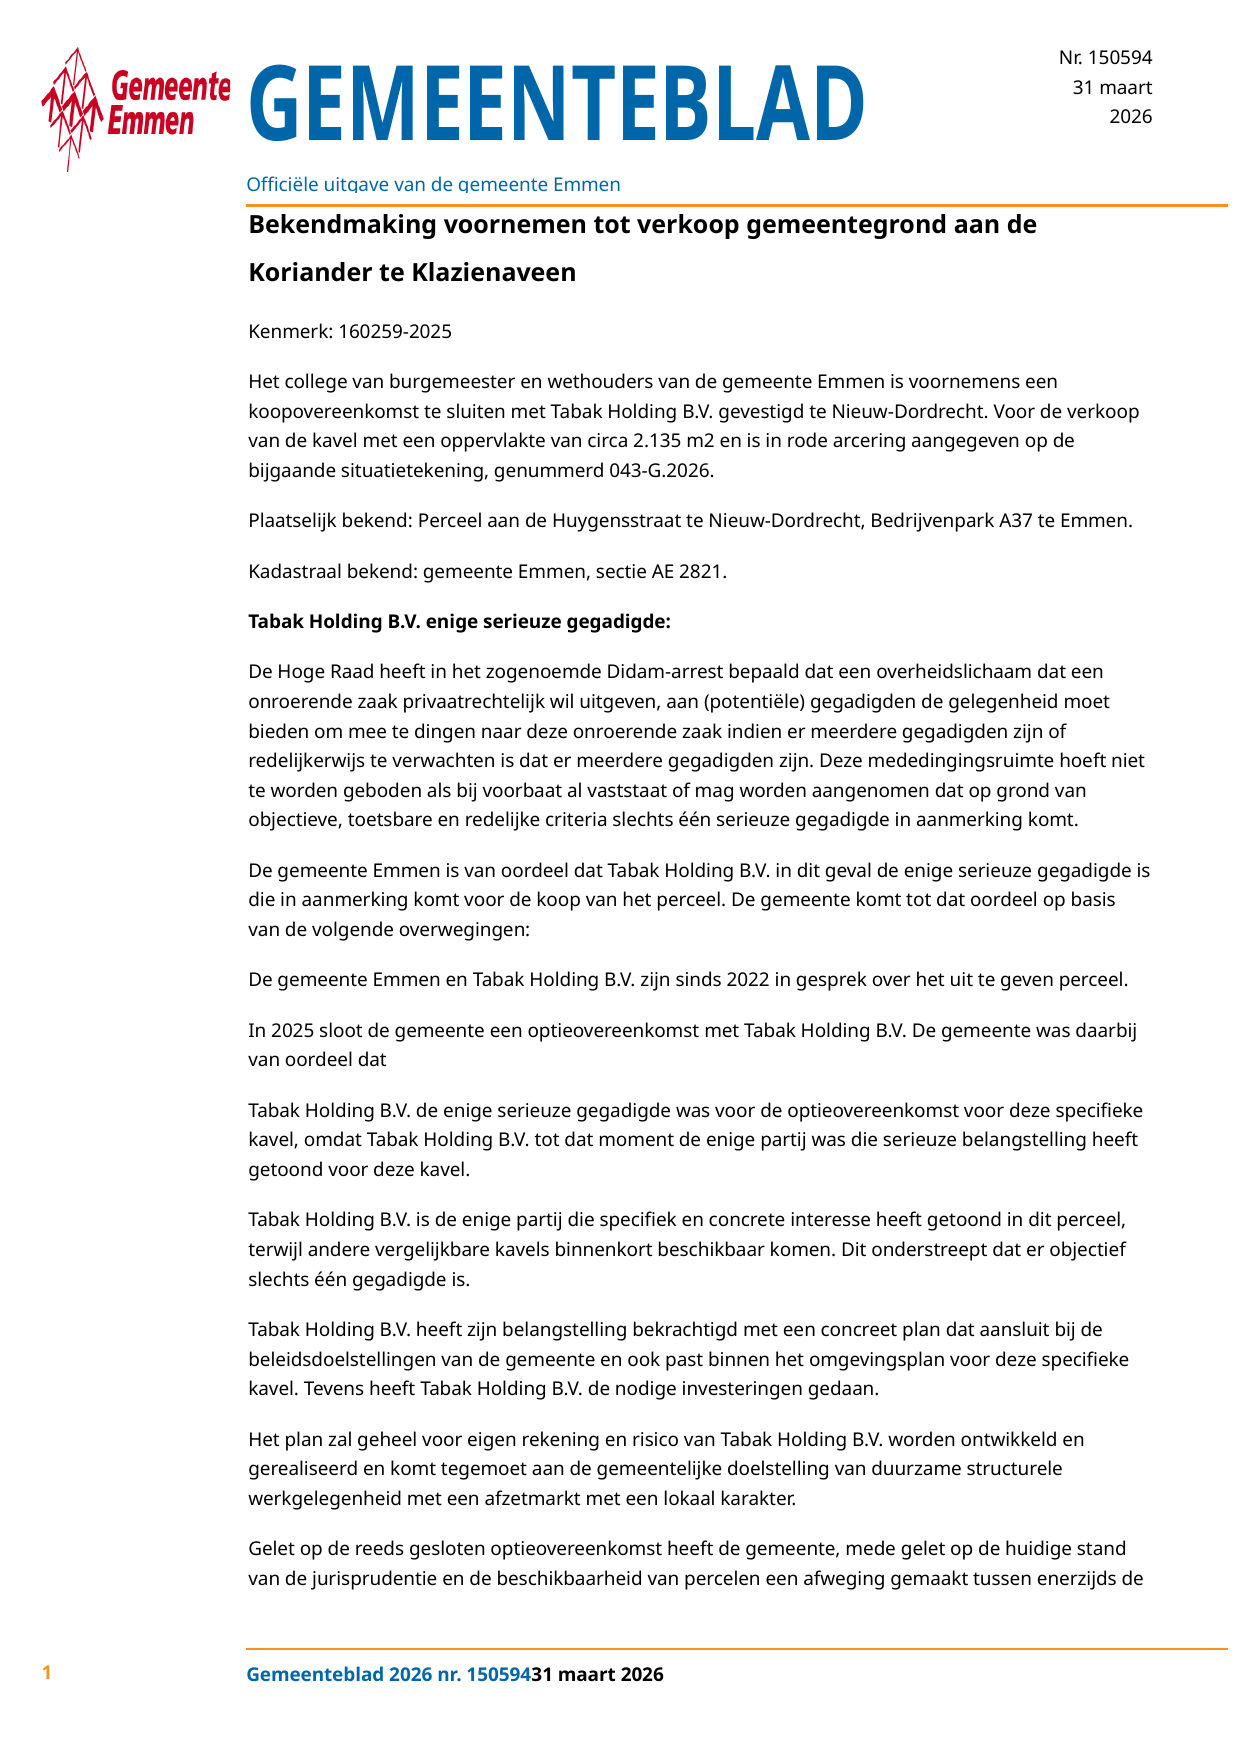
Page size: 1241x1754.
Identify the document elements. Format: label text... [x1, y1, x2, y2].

text Bekendmaking voornemen tot verkoop gemeentegrond aan de Koriander te Klazienaveen [248, 207, 1152, 288]
text Kadastraal bekend: gemeente Emmen, sectie AE 2821. [248, 558, 1152, 584]
text Tabak Holding B.V. is de enige partij die specifiek en concrete interesse heeft getoond in dit perceel, terwijl andere vergelijkbare kavels binnenkort beschikbaar komen. Dit onderstreept dat er objectief slechts één gegadigde is. [248, 1207, 1152, 1292]
text Tabak Holding B.V. de enige serieuze gegadigde was voor de optieovereenkomst voor deze specifieke kavel, omdat Tabak Holding B.V. tot dat moment de enige partij was die serieuze belangstelling heeft getoond voor deze kavel. [248, 1097, 1152, 1182]
text In 2025 sloot de gemeente een optieovereenkomst met Tabak Holding B.V. De gemeente was daarbij van oordeel dat [248, 1017, 1152, 1072]
text De Hoge Raad heeft in het zogenoemde Didam-arrest bepaald dat een overheidslichaam dat een onroerende zaak privaatrechtelijk wil uitgeven, aan (potentiële) gegadigden de gelegenheid moet bieden om mee te dingen naar deze onroerende zaak indien er meerdere gegadigden zijn of redelijkerwijs te verwachten is dat er meerdere gegadigden zijn. Deze mededingingsruimte hoeft niet te worden geboden als bij voorbaat al vaststaat of mag worden aangenomen dat op grond van objectieve, toetsbare en redelijke criteria slechts één serieuze gegadigde in aanmerking komt. [248, 659, 1152, 832]
text Tabak Holding B.V. heeft zijn belangstelling bekrachtigd met een concreet plan dat aansluit bij de beleidsdoelstellingen van de gemeente en ook past binnen het omgevingsplan voor deze specifieke kavel. Tevens heeft Tabak Holding B.V. de nodige investeringen gedaan. [248, 1316, 1152, 1401]
text De gemeente Emmen en Tabak Holding B.V. zijn sinds 2022 in gesprek over het uit te geven perceel. [248, 967, 1152, 992]
text Het plan zal geheel voor eigen rekening en risico van Tabak Holding B.V. worden ontwikkeld en gerealiseerd en komt tegemoet aan de gemeentelijke doelstelling van duurzame structurele werkgelegenheid met een afzetmarkt met een lokaal karakter. [248, 1426, 1152, 1511]
text Gelet op de reeds gesloten optieovereenkomst heeft de gemeente, mede gelet op de huidige stand van de jurisprudentie en de beschikbaarheid van percelen een afweging gemaakt tussen enerzijds de [248, 1535, 1152, 1591]
text Kenmerk: 160259-2025 [248, 318, 1152, 344]
text Het college van burgemeester en wethouders van de gemeente Emmen is voornemens een koopovereenkomst te sluiten met Tabak Holding B.V. gevestigd te Nieuw-Dordrecht. Voor de verkoop van de kavel met een oppervlakte van circa 2.135 m2 en is in rode arcering aangegeven op de bijgaande situatietekening, genummerd 043-G.2026. [248, 368, 1152, 483]
text De gemeente Emmen is van oordeel dat Tabak Holding B.V. in dit geval de enige serieuze gegadigde is die in aanmerking komt voor de koop van het perceel. De gemeente komt tot dat oordeel op basis van de volgende overwegingen: [248, 857, 1152, 942]
text Tabak Holding B.V. enige serieuze gegadigde: [248, 608, 1152, 634]
picture [41, 47, 231, 172]
text Plaatselijk bekend: Perceel aan de Huygensstraat te Nieuw-Dordrecht, Bedrijvenpark A37 te Emmen. [248, 507, 1152, 533]
